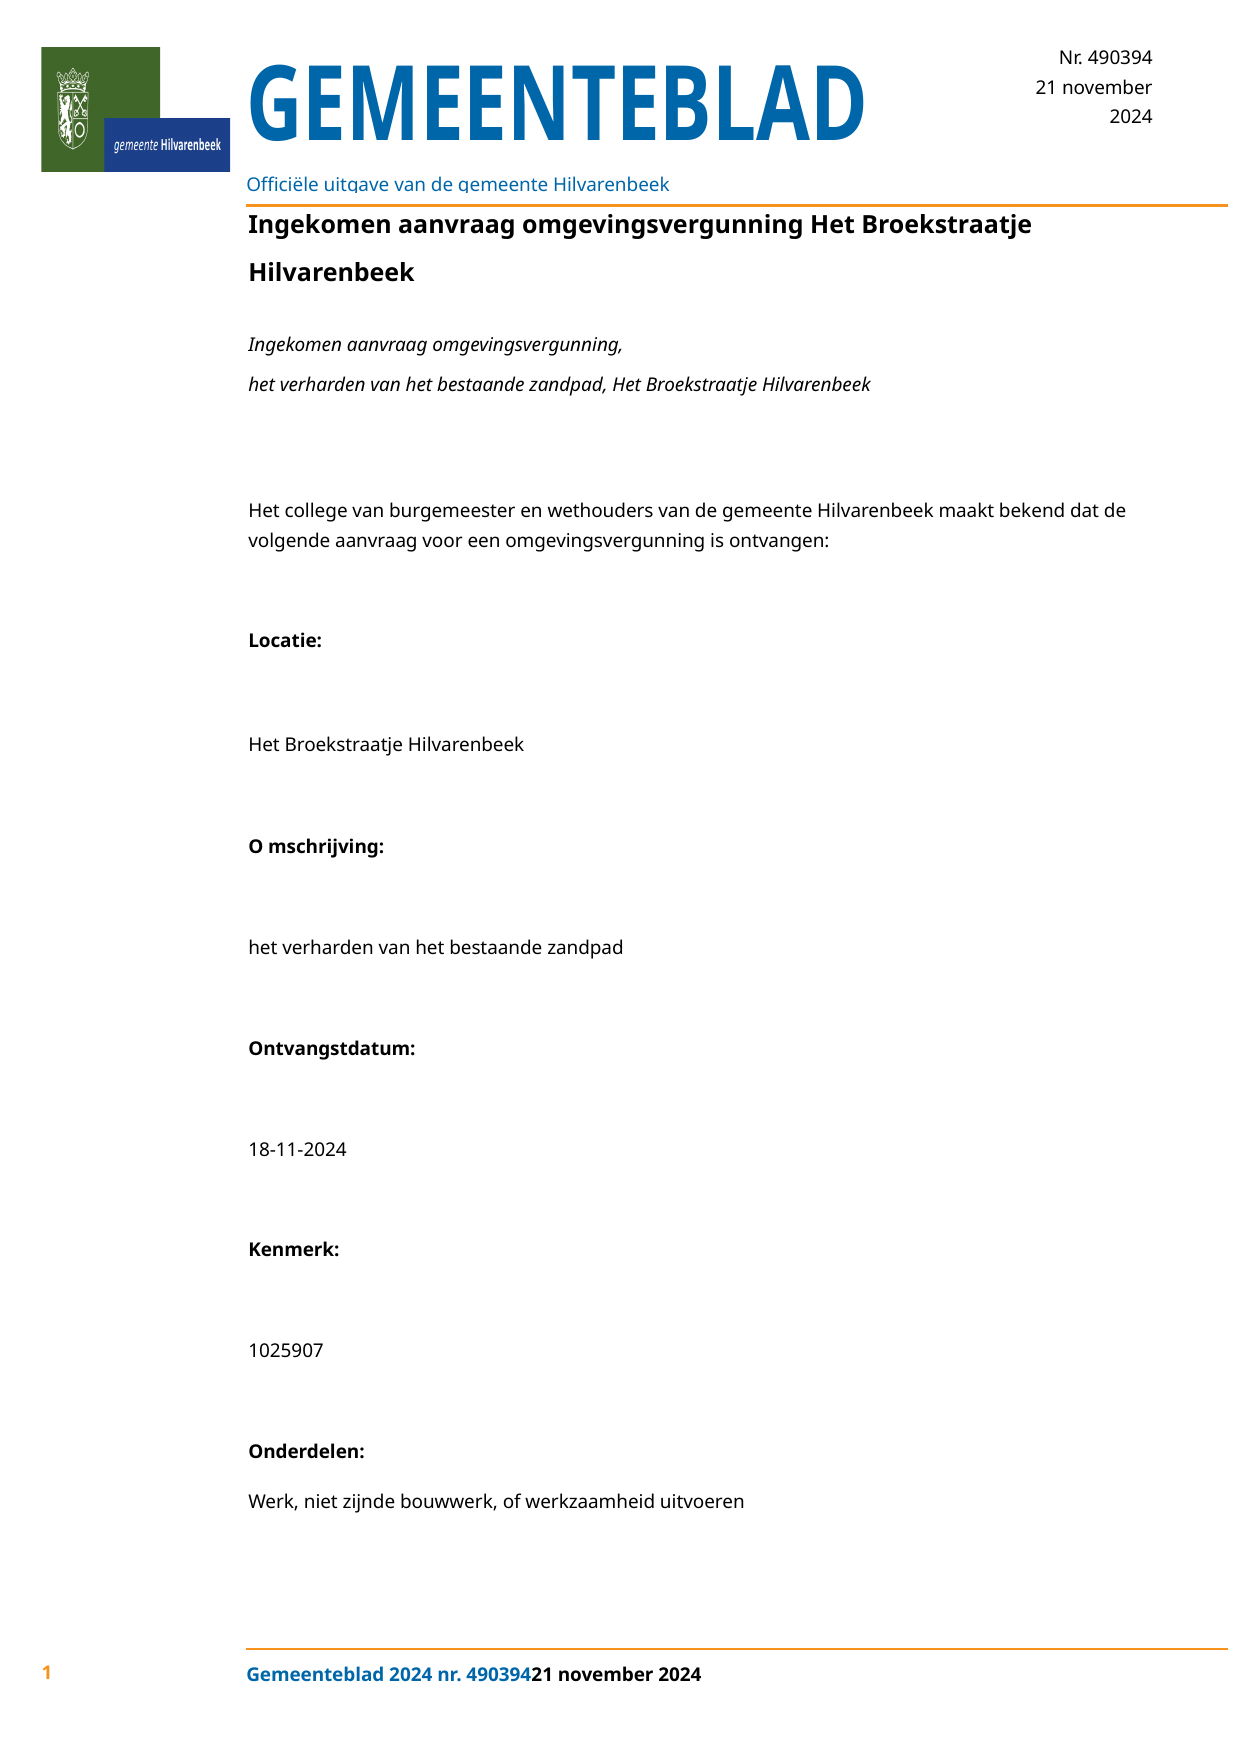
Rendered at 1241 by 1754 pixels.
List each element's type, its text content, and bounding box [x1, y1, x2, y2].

text Ontvangstdatum: [248, 1035, 1152, 1061]
text 18-11-2024 [248, 1136, 1152, 1162]
text Kenmerk: [248, 1237, 1152, 1262]
text O mschrijving: [248, 833, 1152, 859]
text het verharden van het bestaande zandpad [248, 934, 1152, 960]
text ﻿Het Broekstraatje Hilvarenbeek [248, 728, 1152, 758]
text Ingekomen aanvraag omgevingsvergunning Het Broekstraatje Hilvarenbeek [248, 207, 1152, 288]
text Locatie: [248, 628, 1152, 653]
text Onderdelen: [248, 1438, 1152, 1464]
text Ingekomen aanvraag omgevingsvergunning, [248, 331, 1152, 357]
picture [41, 47, 231, 172]
text Het college van burgemeester en wethouders van de gemeente Hilvarenbeek maakt bekend dat de volgende aanvraag voor een omgevingsvergunning is ontvangen: [248, 497, 1152, 553]
text Werk, niet zijnde bouwwerk, of werkzaamheid uitvoeren [248, 1489, 1152, 1514]
text het verharden van het bestaande zandpad, Het Broekstraatje Hilvarenbeek [248, 371, 1152, 396]
text 1025907 [248, 1337, 1152, 1363]
